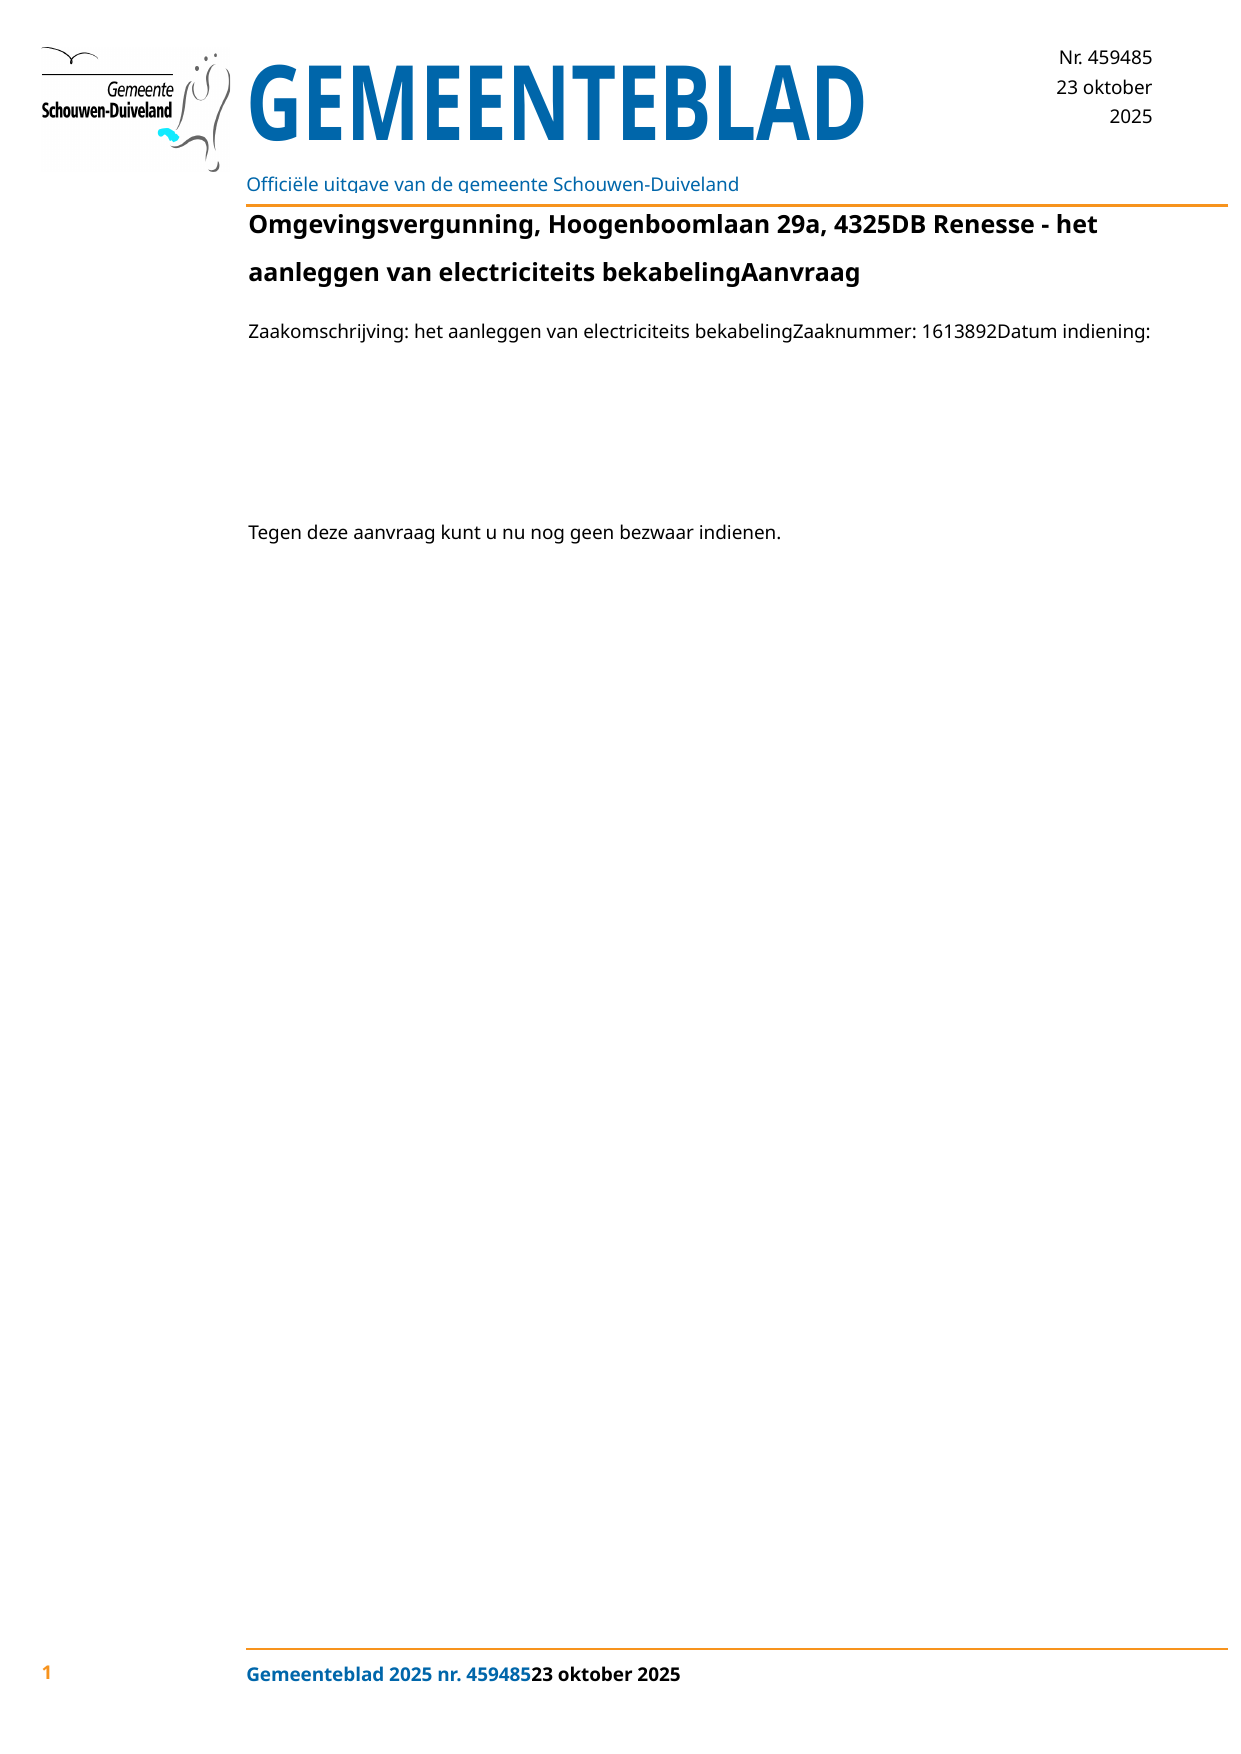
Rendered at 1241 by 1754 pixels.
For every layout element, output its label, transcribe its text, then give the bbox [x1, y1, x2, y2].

text Tegen deze aanvraag kunt u nu nog geen bezwaar indienen. [248, 519, 1152, 545]
picture [41, 47, 231, 172]
text Omgevingsvergunning, Hoogenboomlaan 29a, 4325DB Renesse - het aanleggen van electriciteits bekabelingAanvraag [248, 207, 1152, 288]
text Zaakomschrijving: het aanleggen van electriciteits bekabelingZaaknummer: 1613892Datum indiening: [248, 318, 1152, 344]
